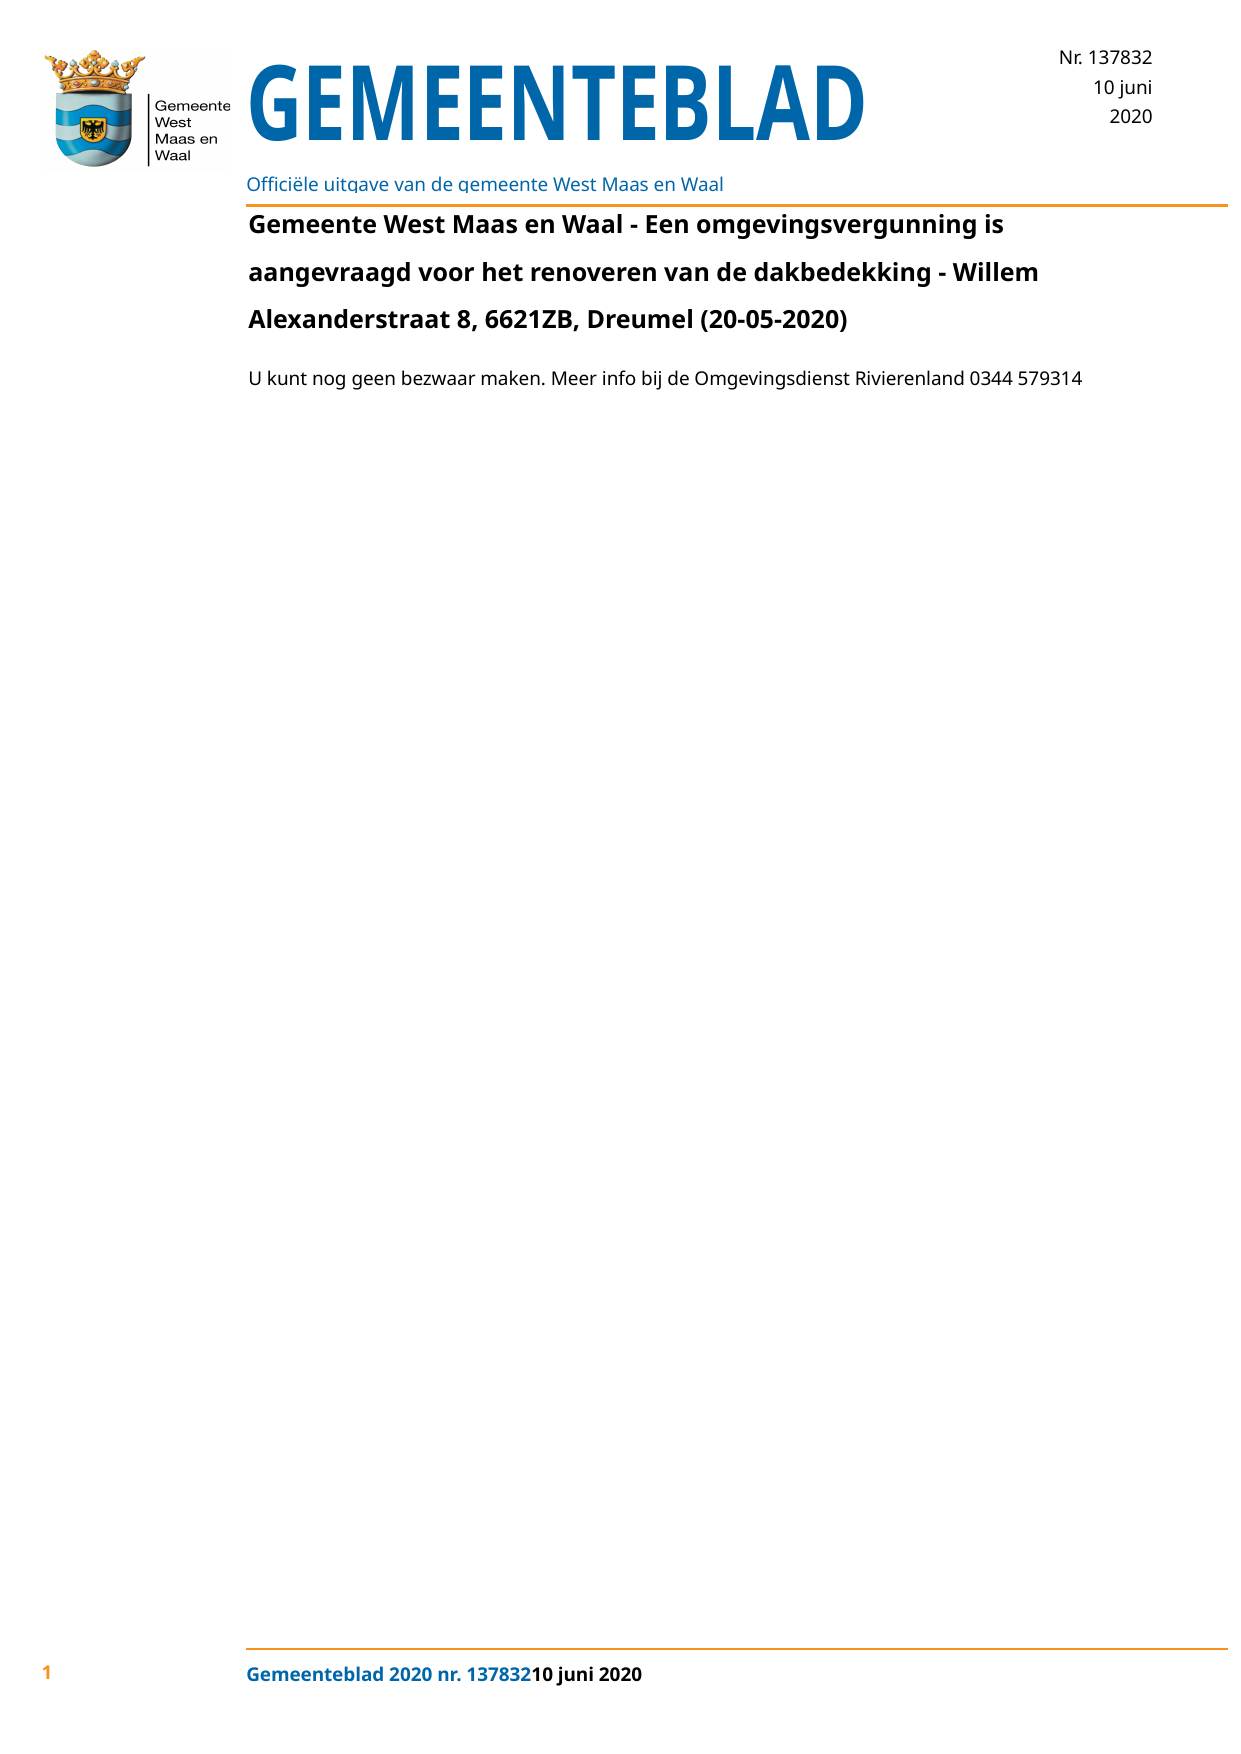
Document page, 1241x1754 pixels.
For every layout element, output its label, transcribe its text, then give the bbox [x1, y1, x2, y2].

text Gemeente West Maas en Waal - Een omgevingsvergunning is aangevraagd voor het renoveren van de dakbedekking - Willem Alexanderstraat 8, 6621ZB, Dreumel (20-05-2020) [248, 207, 1152, 336]
picture [41, 47, 231, 172]
text U kunt nog geen bezwaar maken. Meer info bij de Omgevingsdienst Rivierenland 0344 579314 [248, 366, 1152, 391]
